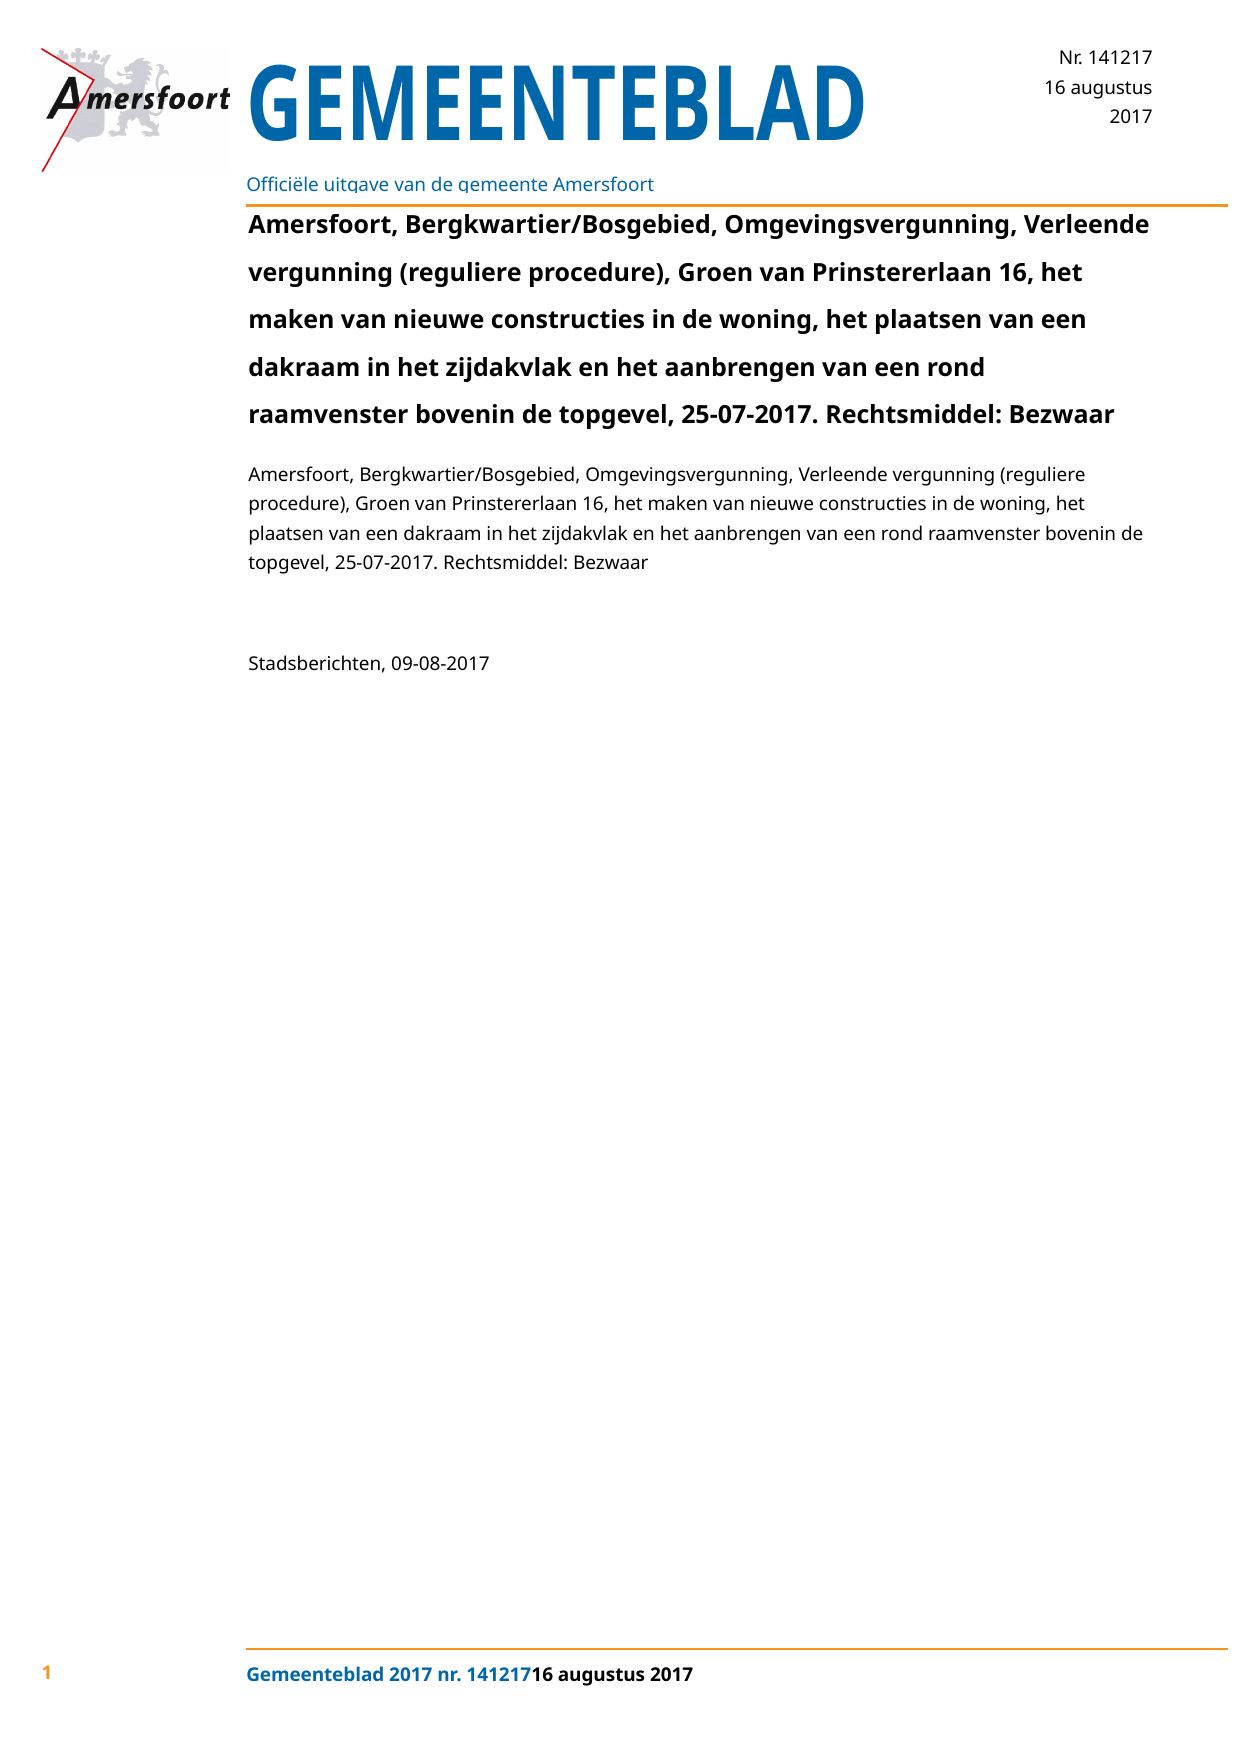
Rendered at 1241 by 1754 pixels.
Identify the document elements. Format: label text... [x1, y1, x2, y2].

picture [41, 47, 231, 172]
text Amersfoort, Bergkwartier/Bosgebied, Omgevingsvergunning, Verleende vergunning (reguliere procedure), Groen van Prinstererlaan 16, het maken van nieuwe constructies in de woning, het plaatsen van een dakraam in het zijdakvlak en het aanbrengen van een rond raamvenster bovenin de topgevel, 25-07-2017. Rechtsmiddel: Bezwaar [248, 207, 1152, 431]
text Amersfoort, Bergkwartier/Bosgebied, Omgevingsvergunning, Verleende vergunning (reguliere procedure), Groen van Prinstererlaan 16, het maken van nieuwe constructies in de woning, het plaatsen van een dakraam in het zijdakvlak en het aanbrengen van een rond raamvenster bovenin de topgevel, 25-07-2017. Rechtsmiddel: Bezwaar [248, 461, 1152, 575]
text Stadsberichten, 09-08-2017 [248, 650, 1152, 676]
